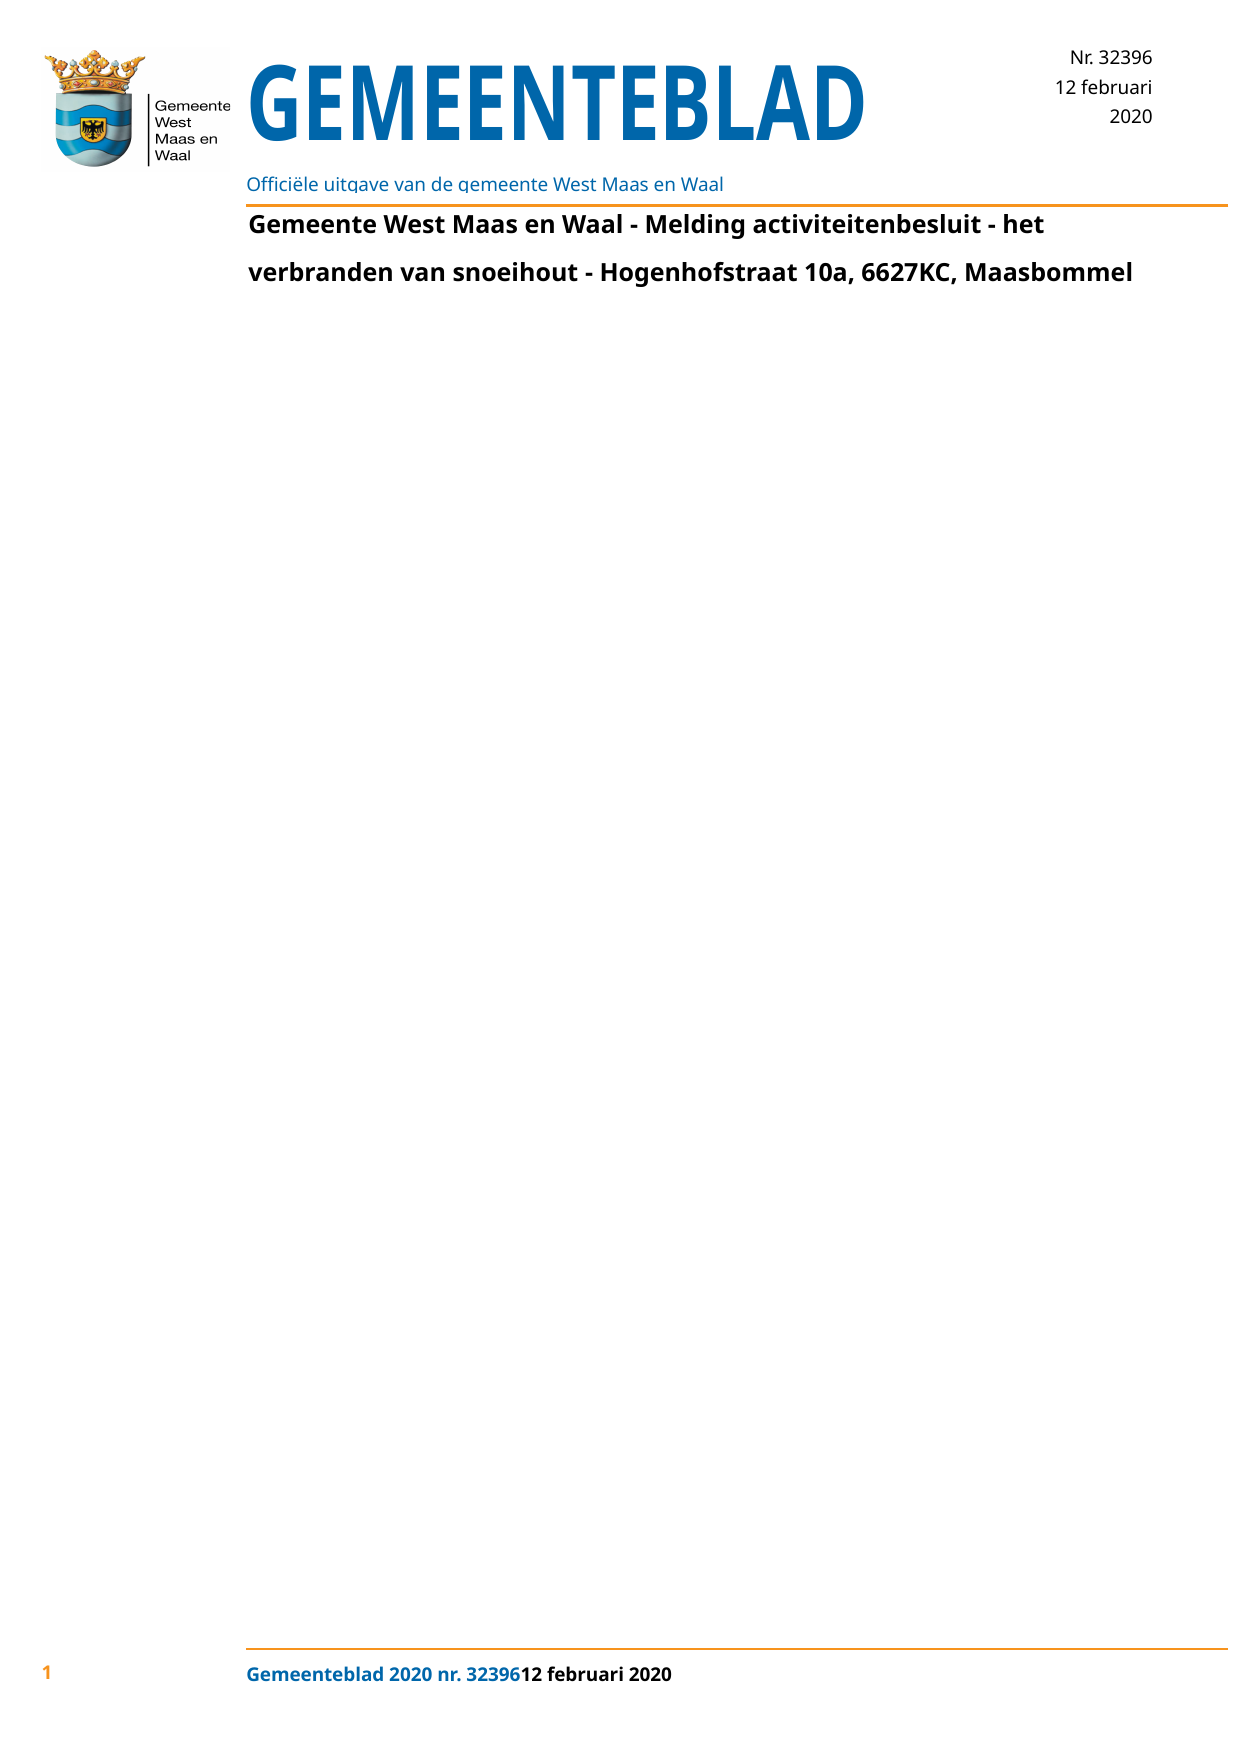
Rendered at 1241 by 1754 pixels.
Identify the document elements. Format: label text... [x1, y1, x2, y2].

text Gemeente West Maas en Waal - Melding activiteitenbesluit - het verbranden van snoeihout - Hogenhofstraat 10a, 6627KC, Maasbommel [248, 207, 1152, 288]
picture [41, 47, 231, 172]
